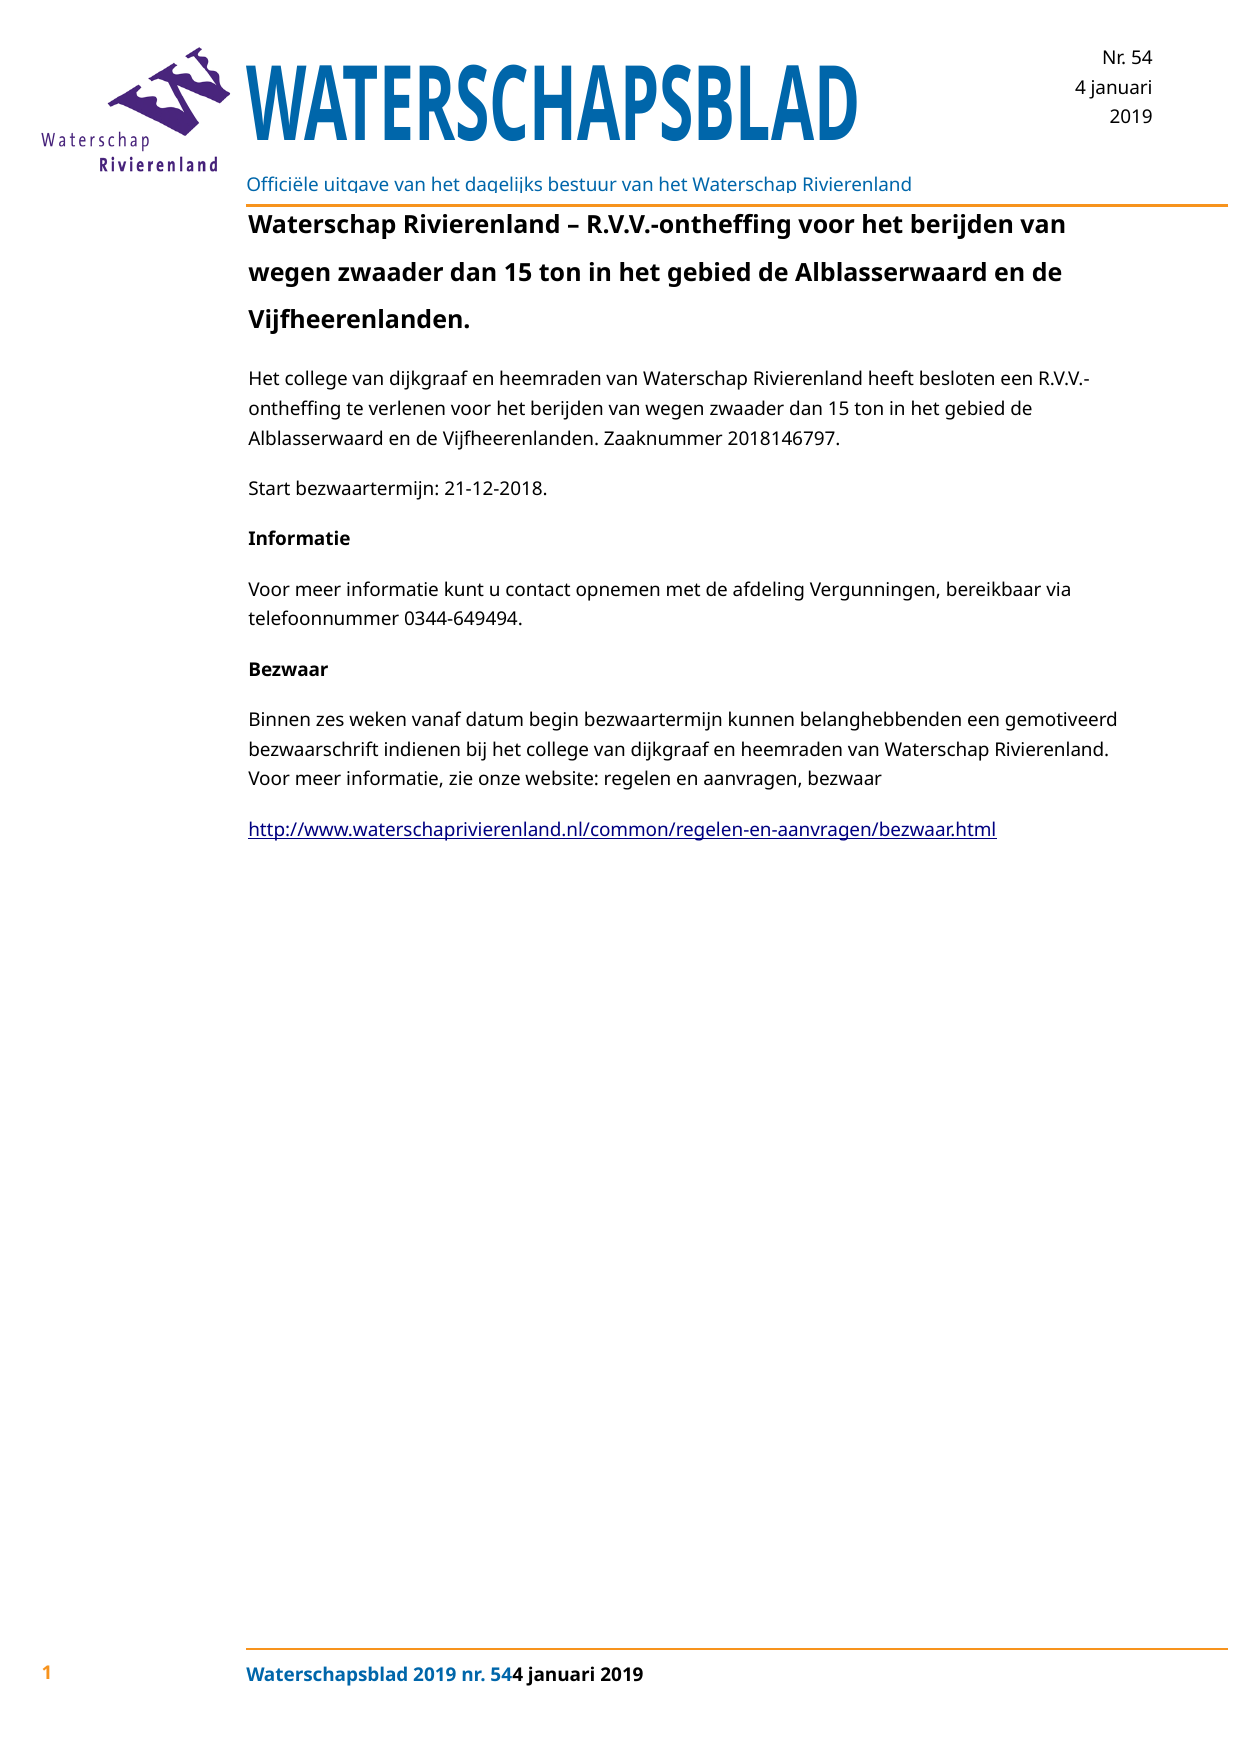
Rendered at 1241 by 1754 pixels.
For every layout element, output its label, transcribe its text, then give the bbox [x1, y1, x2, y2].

text Het college van dijkgraaf en heemraden van Waterschap Rivierenland heeft besloten een R.V.V.-ontheffing te verlenen voor het berijden van wegen zwaader dan 15 ton in het gebied de Alblasserwaard en de Vijfheerenlanden. Zaaknummer 2018146797. [248, 366, 1152, 450]
text http://www.waterschaprivierenland.nl/common/regelen-en-aanvragen/bezwaar.html [248, 816, 1152, 842]
text Informatie [248, 526, 1152, 551]
picture [41, 47, 231, 172]
text Binnen zes weken vanaf datum begin bezwaartermijn kunnen belanghebbenden een gemotiveerd bezwaarschrift indienen bij het college van dijkgraaf en heemraden van Waterschap Rivierenland. Voor meer informatie, zie onze website: regelen en aanvragen, bezwaar [248, 706, 1152, 791]
text Bezwaar [248, 656, 1152, 682]
text Waterschap Rivierenland – R.V.V.-ontheffing voor het berijden van wegen zwaader dan 15 ton in het gebied de Alblasserwaard en de Vijfheerenlanden. [248, 207, 1152, 336]
text Voor meer informatie kunt u contact opnemen met de afdeling Vergunningen, bereikbaar via telefoonnummer 0344-649494. [248, 576, 1152, 631]
text Start bezwaartermijn: 21-12-2018. [248, 475, 1152, 501]
